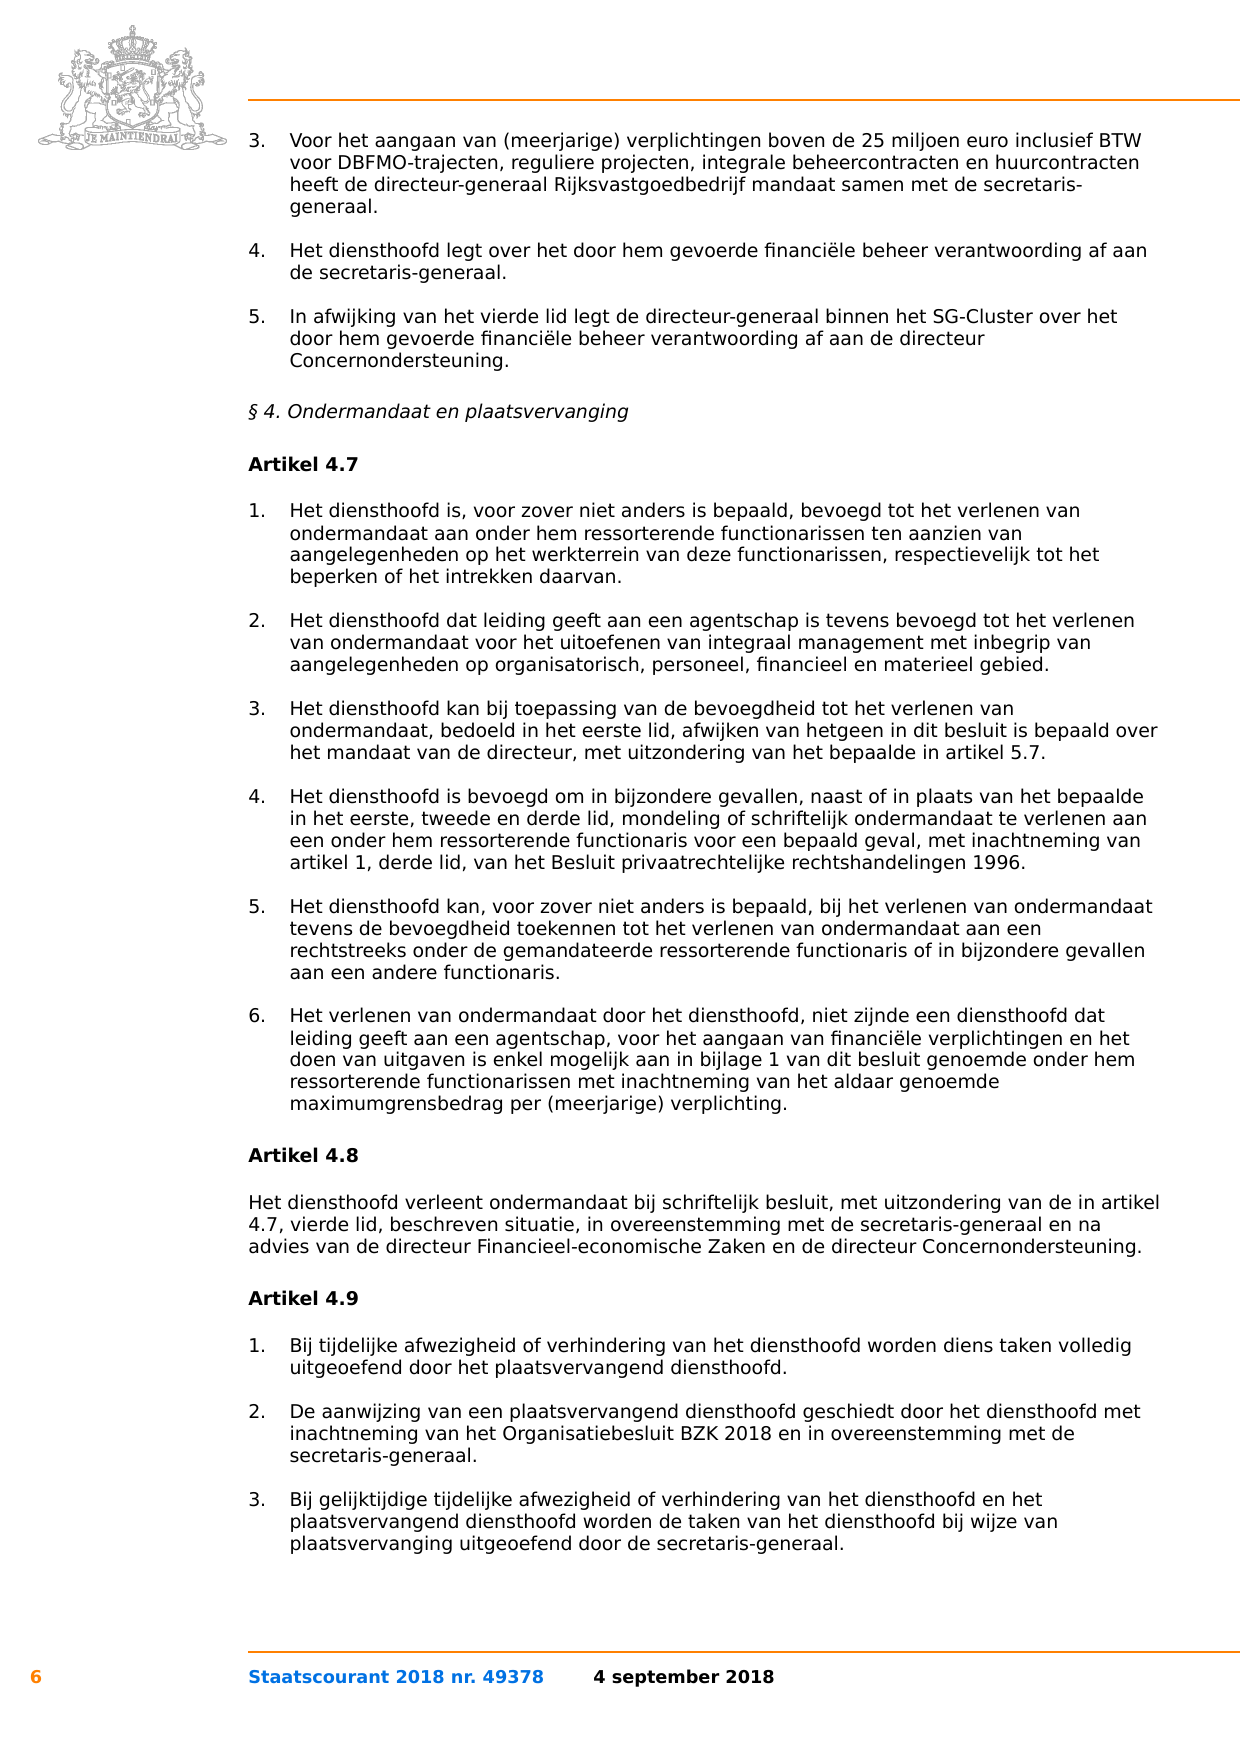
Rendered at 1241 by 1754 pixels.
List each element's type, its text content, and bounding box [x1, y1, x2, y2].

text 2. De aanwijzing van een plaatsvervangend diensthoofd geschiedt door het diensthoofd met inachtneming van het Organisatiebesluit BZK 2018 en in overeenstemming met de secretaris-generaal. [248, 1401, 1163, 1467]
picture [38, 25, 227, 150]
text 5. In afwijking van het vierde lid legt de directeur-generaal binnen het SG-Cluster over het door hem gevoerde financiële beheer verantwoording af aan de directeur Concernondersteuning. [248, 306, 1163, 371]
text 2. Het diensthoofd dat leiding geeft aan een agentschap is tevens bevoegd tot het verlenen van ondermandaat voor het uitoefenen van integraal management met inbegrip van aangelegenheden op organisatorisch, personeel, financieel en materieel gebied. [248, 610, 1163, 676]
text 3. Voor het aangaan van (meerjarige) verplichtingen boven de 25 miljoen euro inclusief BTW voor DBFMO-trajecten, reguliere projecten, integrale beheercontracten en huurcontracten heeft de directeur-generaal Rijksvastgoedbedrijf mandaat samen met de secretaris-generaal. [248, 130, 1163, 218]
subtitle § 4. Ondermandaat en plaatsvervanging [248, 401, 1163, 423]
text 6. Het verlenen van ondermandaat door het diensthoofd, niet zijnde een diensthoofd dat leiding geeft aan een agentschap, voor het aangaan van financiële verplichtingen en het doen van uitgaven is enkel mogelijk aan in bijlage 1 van dit besluit genoemde onder hem ressorterende functionarissen met inachtneming van het aldaar genoemde maximumgrensbedrag per (meerjarige) verplichting. [248, 1005, 1163, 1115]
text 4. Het diensthoofd is bevoegd om in bijzondere gevallen, naast of in plaats van het bepaalde in het eerste, tweede en derde lid, mondeling of schriftelijk ondermandaat te verlenen aan een onder hem ressorterende functionaris voor een bepaald geval, met inachtneming van artikel 1, derde lid, van het Besluit privaatrechtelijke rechtshandelingen 1996. [248, 786, 1163, 874]
text 3. Het diensthoofd kan bij toepassing van de bevoegdheid tot het verlenen van ondermandaat, bedoeld in het eerste lid, afwijken van hetgeen in dit besluit is bepaald over het mandaat van de directeur, met uitzondering van het bepaalde in artikel 5.7. [248, 698, 1163, 764]
subtitle Artikel 4.8 [248, 1145, 1163, 1167]
text 4. Het diensthoofd legt over het door hem gevoerde financiële beheer verantwoording af aan de secretaris-generaal. [248, 240, 1163, 284]
text 3. Bij gelijktijdige tijdelijke afwezigheid of verhindering van het diensthoofd en het plaatsvervangend diensthoofd worden de taken van het diensthoofd bij wijze van plaatsvervanging uitgeoefend door de secretaris-generaal. [248, 1489, 1163, 1555]
subtitle Artikel 4.9 [248, 1288, 1163, 1310]
text 1. Het diensthoofd is, voor zover niet anders is bepaald, bevoegd tot het verlenen van ondermandaat aan onder hem ressorterende functionarissen ten aanzien van aangelegenheden op het werkterrein van deze functionarissen, respectievelijk tot het beperken of het intrekken daarvan. [248, 500, 1163, 588]
text 1. Bij tijdelijke afwezigheid of verhindering van het diensthoofd worden diens taken volledig uitgeoefend door het plaatsvervangend diensthoofd. [248, 1335, 1163, 1379]
text Het diensthoofd verleent ondermandaat bij schriftelijk besluit, met uitzondering van de in artikel 4.7, vierde lid, beschreven situatie, in overeenstemming met de secretaris-generaal en na advies van de directeur Financieel-economische Zaken en de directeur Concernondersteuning. [248, 1192, 1163, 1258]
subtitle Artikel 4.7 [248, 453, 1163, 475]
text 5. Het diensthoofd kan, voor zover niet anders is bepaald, bij het verlenen van ondermandaat tevens de bevoegdheid toekennen tot het verlenen van ondermandaat aan een rechtstreeks onder de gemandateerde ressorterende functionaris of in bijzondere gevallen aan een andere functionaris. [248, 896, 1163, 983]
